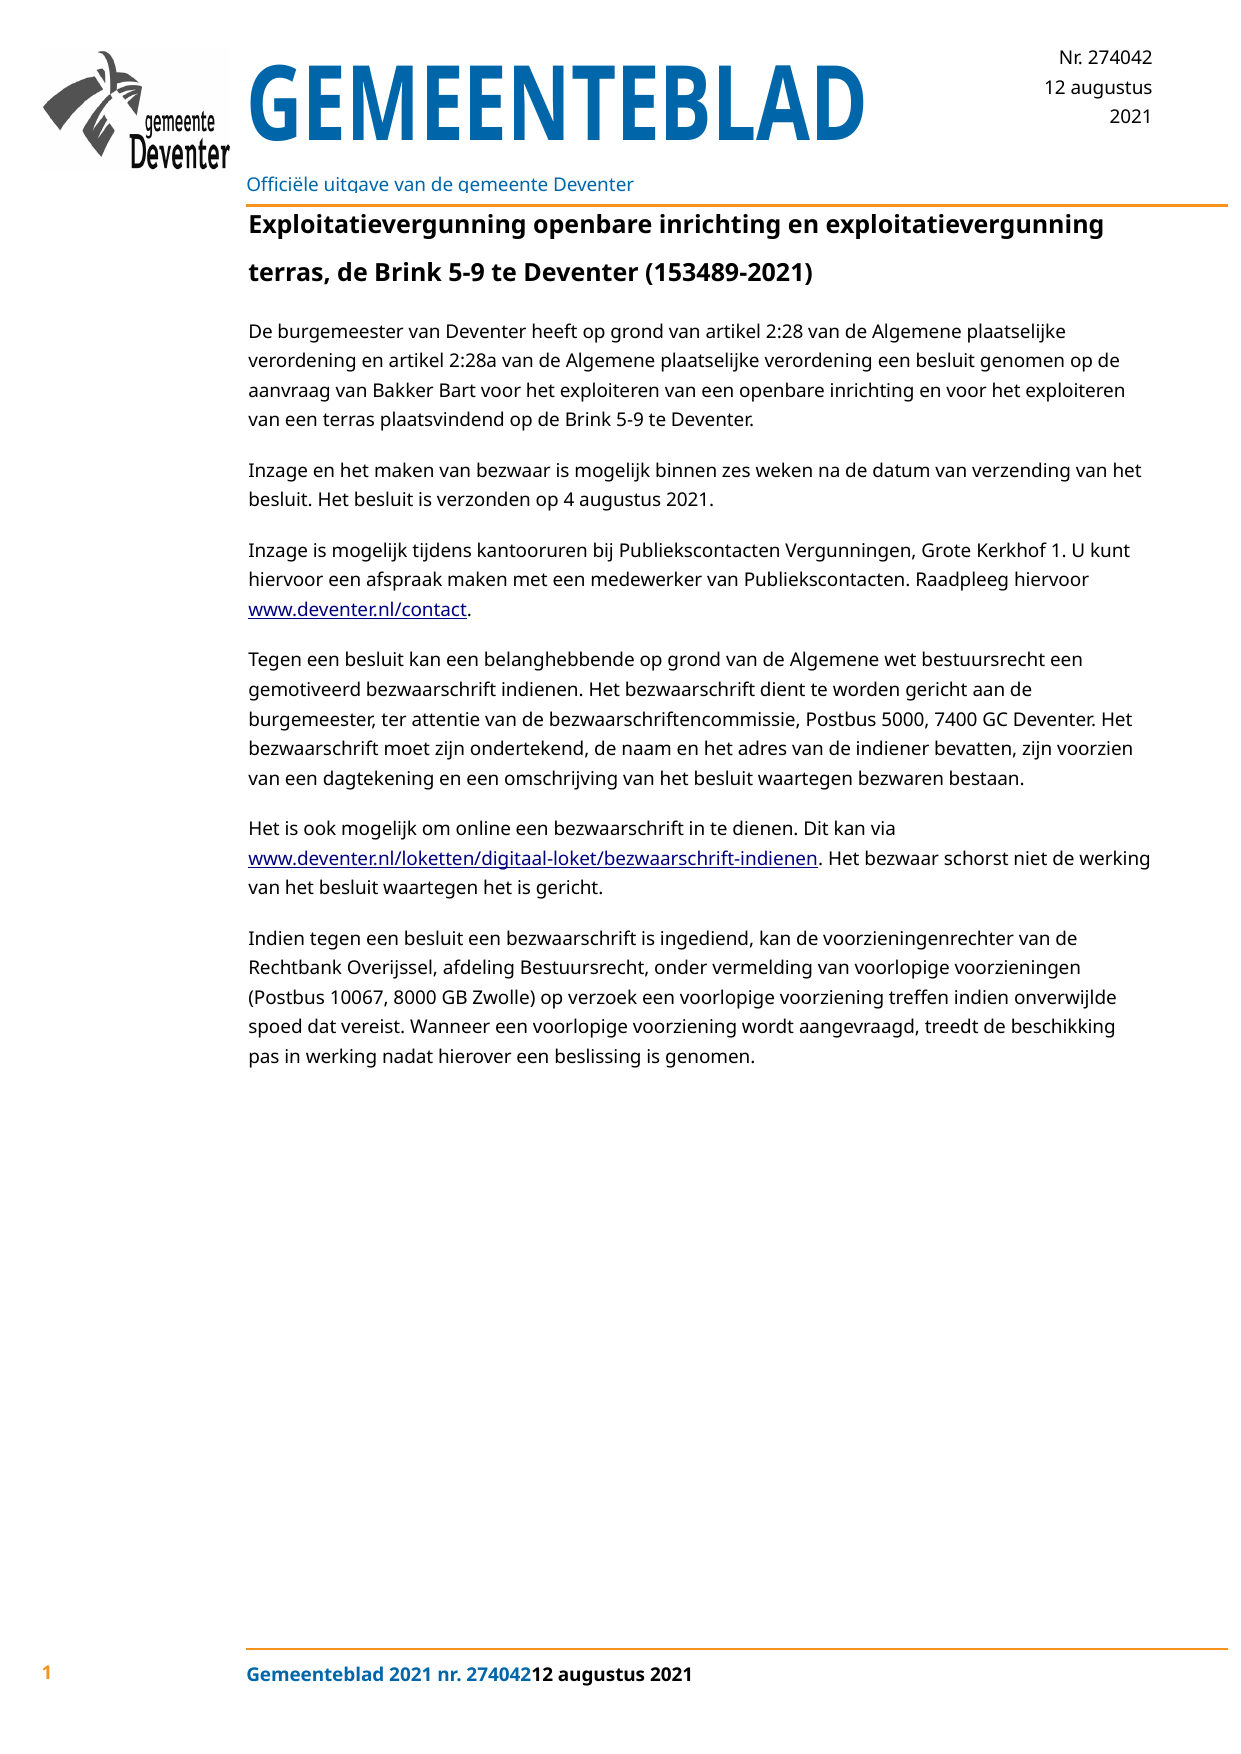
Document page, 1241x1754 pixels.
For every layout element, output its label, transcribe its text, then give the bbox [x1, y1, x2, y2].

text Tegen een besluit kan een belanghebbende op grond van de Algemene wet bestuursrecht een gemotiveerd bezwaarschrift indienen. Het bezwaarschrift dient te worden gericht aan de burgemeester, ter attentie van de bezwaarschriftencommissie, Postbus 5000, 7400 GC Deventer. Het bezwaarschrift moet zijn ondertekend, de naam en het adres van de indiener bevatten, zijn voorzien van een dagtekening en een omschrijving van het besluit waartegen bezwaren bestaan. [248, 647, 1152, 791]
text Het is ook mogelijk om online een bezwaarschrift in te dienen. Dit kan via www.deventer.nl/loketten/digitaal-loket/bezwaarschrift-indienen. Het bezwaar schorst niet de werking van het besluit waartegen het is gericht. [248, 815, 1152, 900]
picture [41, 47, 231, 172]
text Exploitatievergunning openbare inrichting en exploitatievergunning terras, de Brink 5-9 te Deventer (153489-2021) [248, 207, 1152, 288]
text Inzage en het maken van bezwaar is mogelijk binnen zes weken na de datum van verzending van het besluit. Het besluit is verzonden op 4 augustus 2021. [248, 457, 1152, 512]
text De burgemeester van Deventer heeft op grond van artikel 2:28 van de Algemene plaatselijke verordening en artikel 2:28a van de Algemene plaatselijke verordening een besluit genomen op de aanvraag van Bakker Bart voor het exploiteren van een openbare inrichting en voor het exploiteren van een terras plaatsvindend op de Brink 5-9 te Deventer. [248, 318, 1152, 432]
text Inzage is mogelijk tijdens kantooruren bij Publiekscontacten Vergunningen, Grote Kerkhof 1. U kunt hiervoor een afspraak maken met een medewerker van Publiekscontacten. Raadpleeg hiervoor www.deventer.nl/contact. [248, 537, 1152, 622]
text Indien tegen een besluit een bezwaarschrift is ingediend, kan de voorzieningenrechter van de Rechtbank Overijssel, afdeling Bestuursrecht, onder vermelding van voorlopige voorzieningen (Postbus 10067, 8000 GB Zwolle) op verzoek een voorlopige voorziening treffen indien onverwijlde spoed dat vereist. Wanneer een voorlopige voorziening wordt aangevraagd, treedt de beschikking pas in werking nadat hierover een beslissing is genomen. [248, 925, 1152, 1069]
